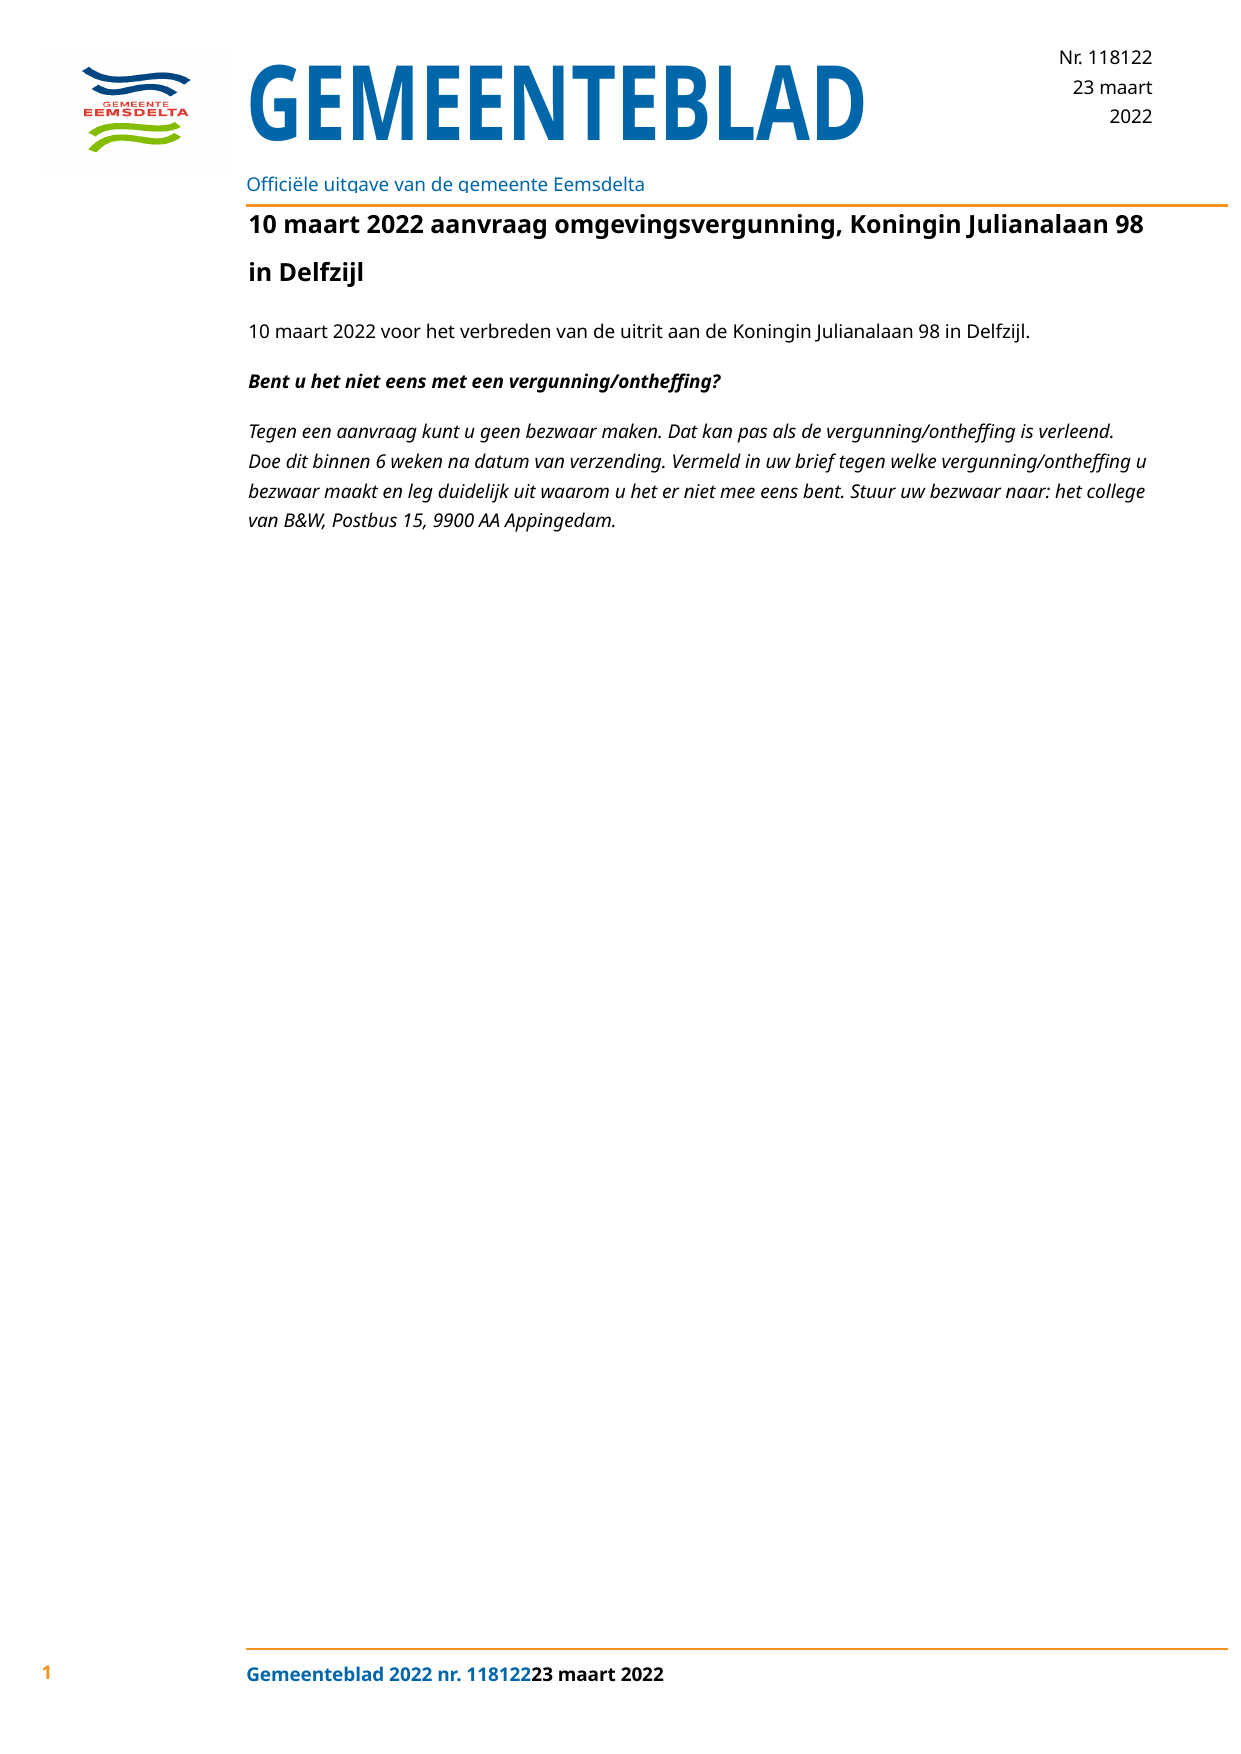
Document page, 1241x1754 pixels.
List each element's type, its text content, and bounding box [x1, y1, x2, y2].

text 10 maart 2022 aanvraag omgevingsvergunning, Koningin Julianalaan 98 in Delfzijl [248, 207, 1152, 288]
picture [41, 47, 231, 172]
text Bent u het niet eens met een vergunning/ontheffing? [248, 368, 1152, 394]
text Tegen een aanvraag kunt u geen bezwaar maken. Dat kan pas als de vergunning/ontheffing is verleend. Doe dit binnen 6 weken na datum van verzending. Vermeld in uw brief tegen welke vergunning/ontheffing u bezwaar maakt en leg duidelijk uit waarom u het er niet mee eens bent. Stuur uw bezwaar naar: het college van B&W, Postbus 15, 9900 AA Appingedam. [248, 419, 1152, 533]
text 10 maart 2022 voor het verbreden van de uitrit aan de Koningin Julianalaan 98 in Delfzijl. [248, 318, 1152, 344]
